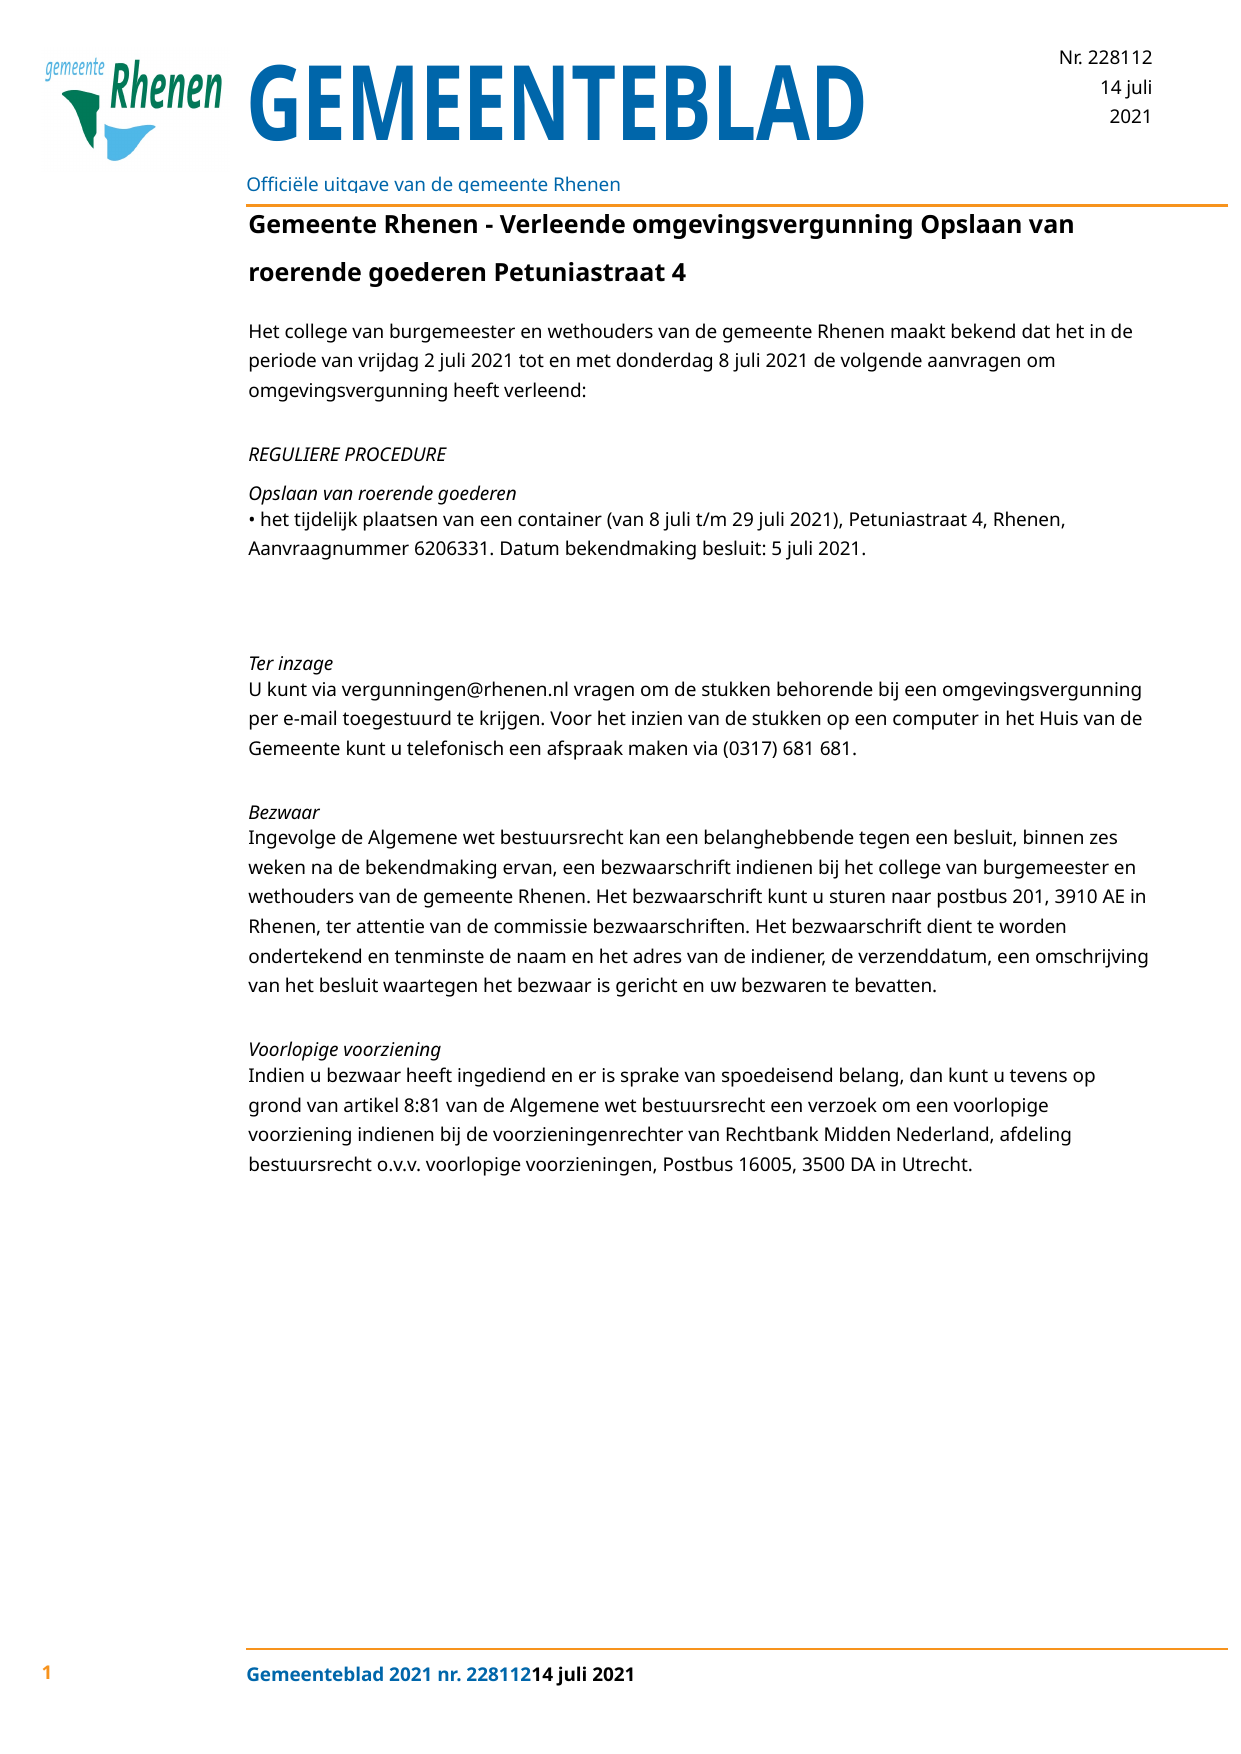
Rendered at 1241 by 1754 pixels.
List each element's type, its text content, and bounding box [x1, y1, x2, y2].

text Voorlopige voorziening [248, 1036, 1152, 1062]
text • het tijdelijk plaatsen van een container (van 8 juli t/m 29 juli 2021), Petuniastraat 4, Rhenen, Aanvraagnummer 6206331. Datum bekendmaking besluit: 5 juli 2021. [248, 506, 1152, 561]
text Indien u bezwaar heeft ingediend en er is sprake van spoedeisend belang, dan kunt u tevens op grond van artikel 8:81 van de Algemene wet bestuursrecht een verzoek om een voorlopige voorziening indienen bij de voorzieningenrechter van Rechtbank Midden Nederland, afdeling bestuursrecht o.v.v. voorlopige voorzieningen, Postbus 16005, 3500 DA in Utrecht. [248, 1062, 1152, 1177]
text Het college van burgemeester en wethouders van de gemeente Rhenen maakt bekend dat het in de periode van vrijdag 2 juli 2021 tot en met donderdag 8 juli 2021 de volgende aanvragen om omgevingsvergunning heeft verleend: [248, 318, 1152, 403]
text Gemeente Rhenen - Verleende omgevingsvergunning Opslaan van roerende goederen Petuniastraat 4 [248, 207, 1152, 288]
text Ingevolge de Algemene wet bestuursrecht kan een belanghebbende tegen een besluit, binnen zes weken na de bekendmaking ervan, een bezwaarschrift indienen bij het college van burgemeester en wethouders van de gemeente Rhenen. Het bezwaarschrift kunt u sturen naar postbus 201, 3910 AE in Rhenen, ter attentie van de commissie bezwaarschriften. Het bezwaarschrift dient te worden ondertekend en tenminste de naam en het adres van de indiener, de verzenddatum, een omschrijving van het besluit waartegen het bezwaar is gericht en uw bezwaren te bevatten. [248, 824, 1152, 998]
text REGULIERE PROCEDURE [248, 441, 1152, 467]
text U kunt via vergunningen@rhenen.nl vragen om de stukken behorende bij een omgevingsvergunning per e-mail toegestuurd te krijgen. Voor het inzien van de stukken op een computer in het Huis van de Gemeente kunt u telefonisch een afspraak maken via (0317) 681 681. [248, 676, 1152, 761]
text Opslaan van roerende goederen [248, 480, 1152, 506]
text Bezwaar [248, 799, 1152, 824]
text Ter inzage [248, 650, 1152, 676]
picture [41, 47, 231, 172]
